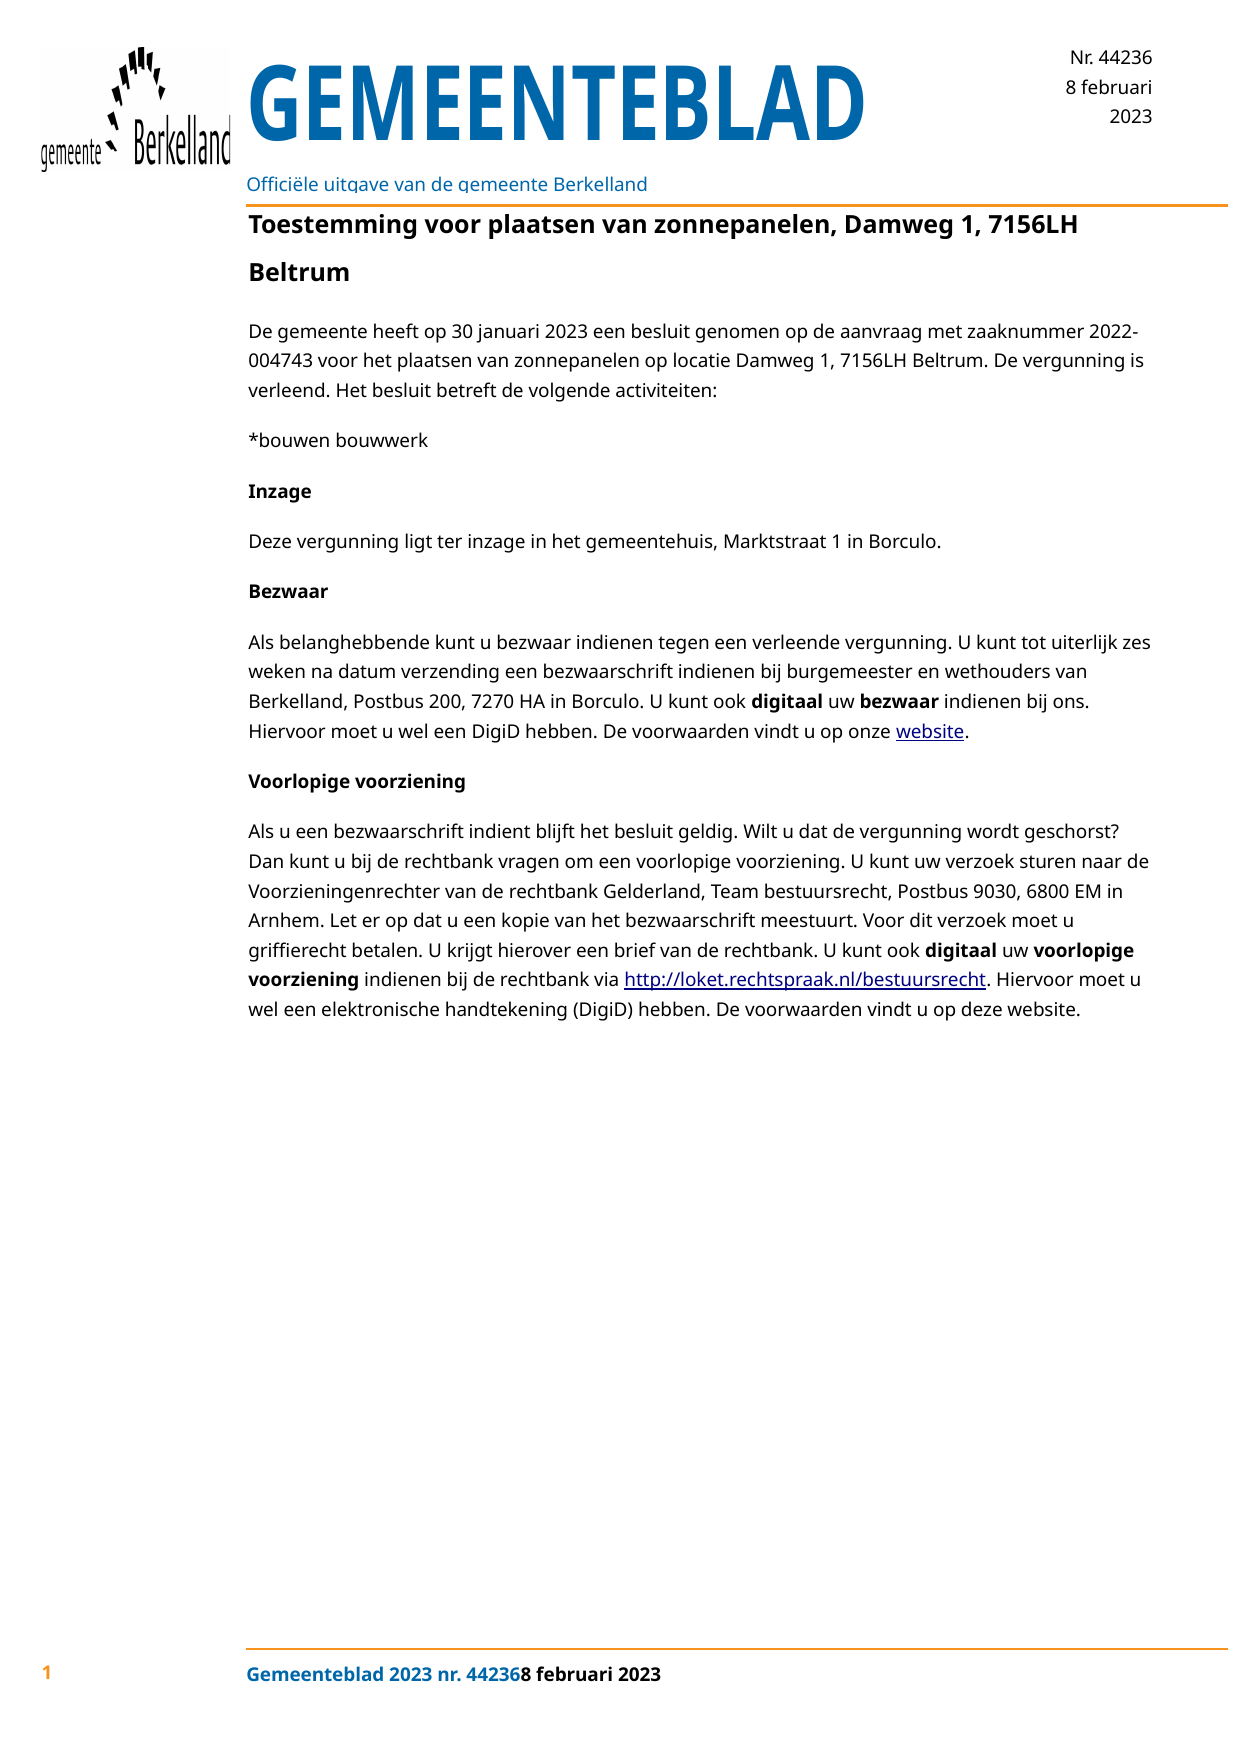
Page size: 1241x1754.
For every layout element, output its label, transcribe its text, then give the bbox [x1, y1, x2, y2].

text De gemeente heeft op 30 januari 2023 een besluit genomen op de aanvraag met zaaknummer 2022-004743 voor het plaatsen van zonnepanelen op locatie Damweg 1, 7156LH Beltrum. De vergunning is verleend. Het besluit betreft de volgende activiteiten: [248, 318, 1152, 403]
text Toestemming voor plaatsen van zonnepanelen, Damweg 1, 7156LH Beltrum [248, 207, 1152, 288]
text Als u een bezwaarschrift indient blijft het besluit geldig. Wilt u dat de vergunning wordt geschorst? Dan kunt u bij de rechtbank vragen om een voorlopige voorziening. U kunt uw verzoek sturen naar de Voorzieningenrechter van de rechtbank Gelderland, Team bestuursrecht, Postbus 9030, 6800 EM in Arnhem. Let er op dat u een kopie van het bezwaarschrift meestuurt. Voor dit verzoek moet u griffierecht betalen. U krijgt hierover een brief van de rechtbank. U kunt ook digitaal uw voorlopige voorziening indienen bij de rechtbank via http://loket.rechtspraak.nl/bestuursrecht. Hiervoor moet u wel een elektronische handtekening (DigiD) hebben. De voorwaarden vindt u op deze website. [248, 819, 1152, 1022]
text *bouwen bouwwerk [248, 427, 1152, 453]
text Bezwaar [248, 579, 1152, 604]
text Als belanghebbende kunt u bezwaar indienen tegen een verleende vergunning. U kunt tot uiterlijk zes weken na datum verzending een bezwaarschrift indienen bij burgemeester en wethouders van Berkelland, Postbus 200, 7270 HA in Borculo. U kunt ook digitaal uw bezwaar indienen bij ons. Hiervoor moet u wel een DigiD hebben. De voorwaarden vindt u op onze website. [248, 629, 1152, 744]
text Deze vergunning ligt ter inzage in het gemeentehuis, Marktstraat 1 in Borculo. [248, 528, 1152, 554]
text Voorlopige voorziening [248, 768, 1152, 794]
picture [41, 47, 231, 172]
text Inzage [248, 478, 1152, 504]
